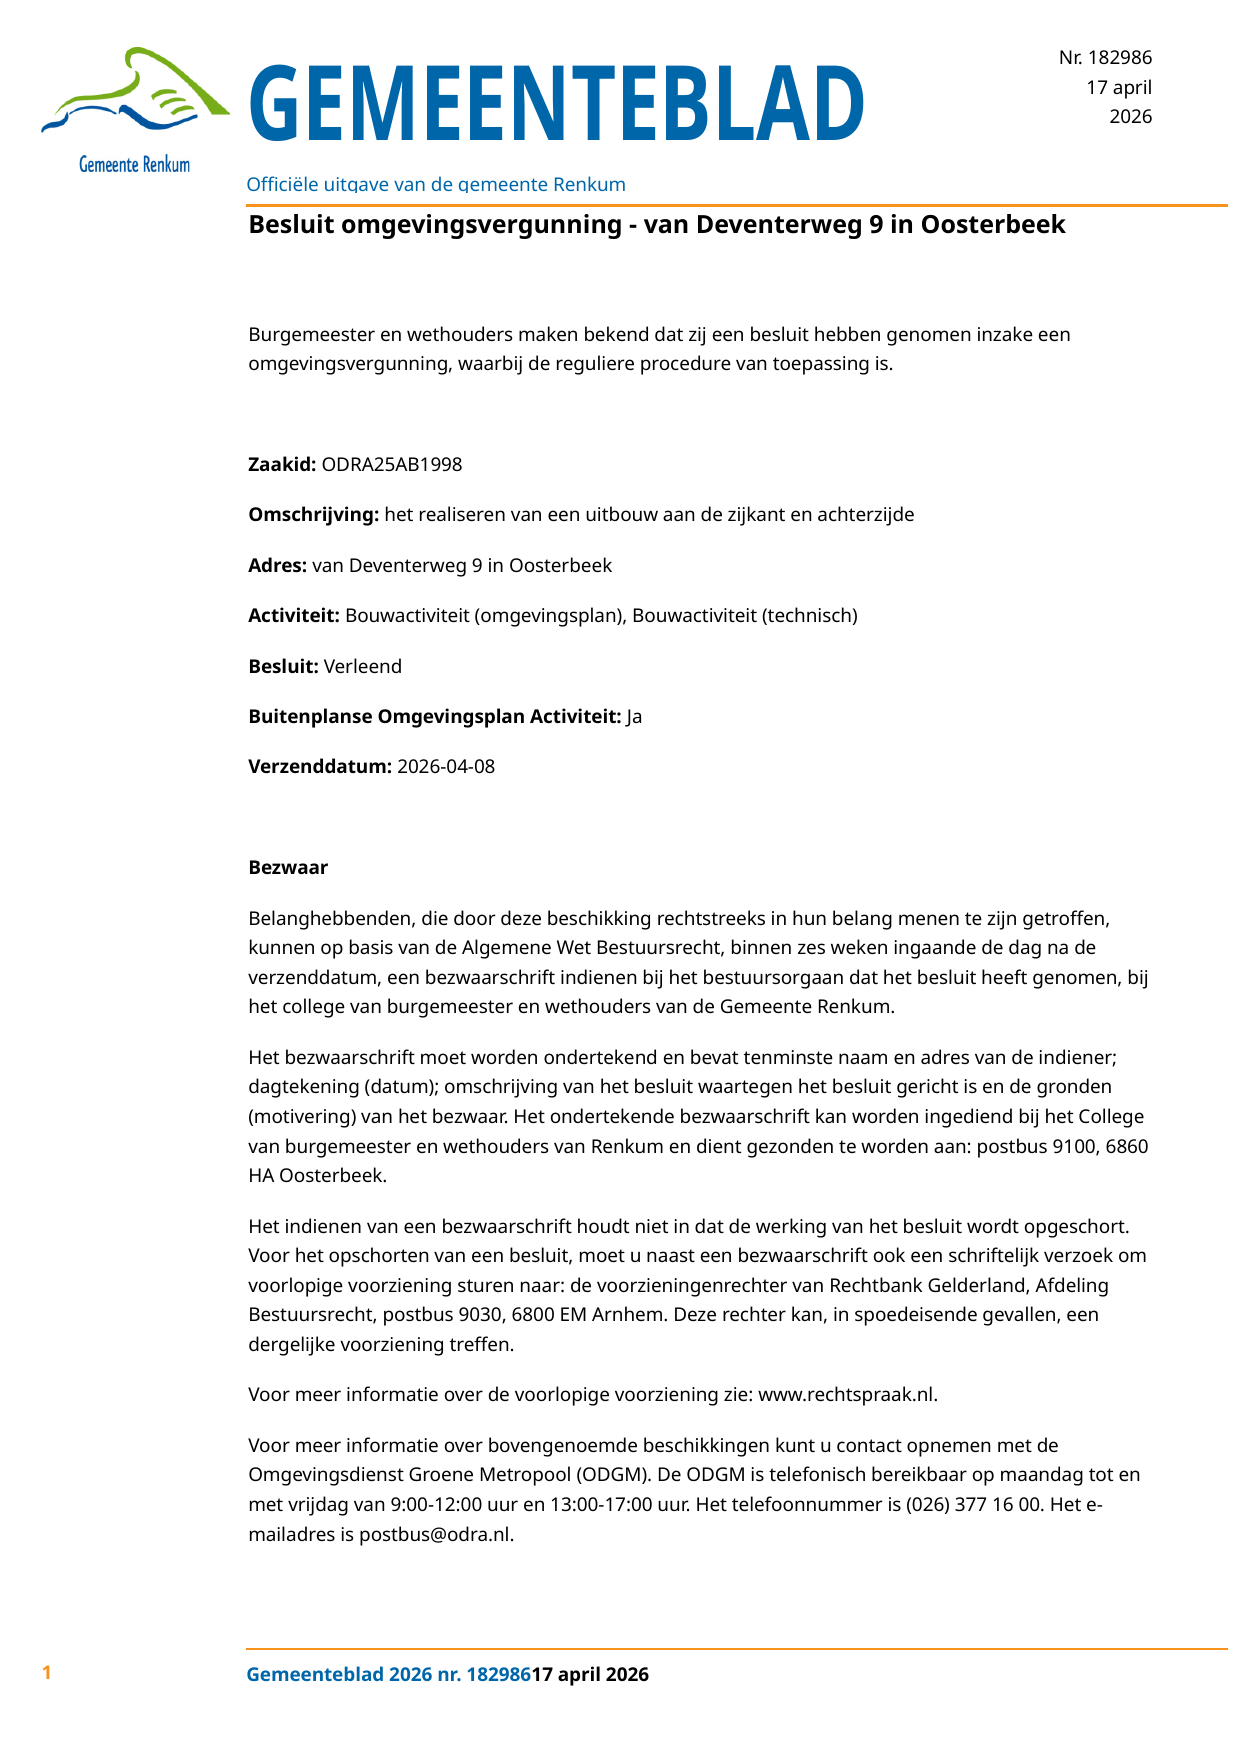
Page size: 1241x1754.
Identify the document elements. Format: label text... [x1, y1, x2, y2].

text Bezwaar [248, 854, 1152, 880]
text Activiteit: Bouwactiviteit (omgevingsplan), Bouwactiviteit (technisch) [248, 602, 1152, 628]
text Het bezwaarschrift moet worden ondertekend en bevat tenminste naam en adres van de indiener; dagtekening (datum); omschrijving van het besluit waartegen het besluit gericht is en de gronden (motivering) van het bezwaar. Het ondertekende bezwaarschrift kan worden ingediend bij het College van burgemeester en wethouders van Renkum en dient gezonden te worden aan: postbus 9100, 6860 HA Oosterbeek. [248, 1044, 1152, 1188]
picture [41, 47, 231, 172]
text Het indienen van een bezwaarschrift houdt niet in dat de werking van het besluit wordt opgeschort. Voor het opschorten van een besluit, moet u naast een bezwaarschrift ook een schriftelijk verzoek om voorlopige voorziening sturen naar: de voorzieningenrechter van Rechtbank Gelderland, Afdeling Bestuursrecht, postbus 9030, 6800 EM Arnhem. Deze rechter kan, in spoedeisende gevallen, een dergelijke voorziening treffen. [248, 1213, 1152, 1357]
text Zaakid: ODRA25AB1998 [248, 451, 1152, 477]
text Besluit: Verleend [248, 653, 1152, 678]
text Belanghebbenden, die door deze beschikking rechtstreeks in hun belang menen te zijn getroffen, kunnen op basis van de Algemene Wet Bestuursrecht, binnen zes weken ingaande de dag na de verzenddatum, een bezwaarschrift indienen bij het bestuursorgaan dat het besluit heeft genomen, bij het college van burgemeester en wethouders van de Gemeente Renkum. [248, 905, 1152, 1019]
text Buitenplanse Omgevingsplan Activiteit: Ja [248, 703, 1152, 729]
text Omschrijving: het realiseren van een uitbouw aan de zijkant en achterzijde [248, 502, 1152, 527]
text Verzenddatum: 2026-04-08 [248, 754, 1152, 779]
text Besluit omgevingsvergunning - van Deventerweg 9 in Oosterbeek [248, 207, 1152, 241]
text Voor meer informatie over de voorlopige voorziening zie: www.rechtspraak.nl. [248, 1382, 1152, 1407]
text Burgemeester en wethouders maken bekend dat zij een besluit hebben genomen inzake een omgevingsvergunning, waarbij de reguliere procedure van toepassing is. [248, 321, 1152, 376]
text Voor meer informatie over bovengenoemde beschikkingen kunt u contact opnemen met de Omgevingsdienst Groene Metropool (ODGM). De ODGM is telefonisch bereikbaar op maandag tot en met vrijdag van 9:00-12:00 uur en 13:00-17:00 uur. Het telefoonnummer is (026) 377 16 00. Het e-mailadres is postbus@odra.nl. [248, 1432, 1152, 1546]
text Adres: van Deventerweg 9 in Oosterbeek [248, 552, 1152, 578]
